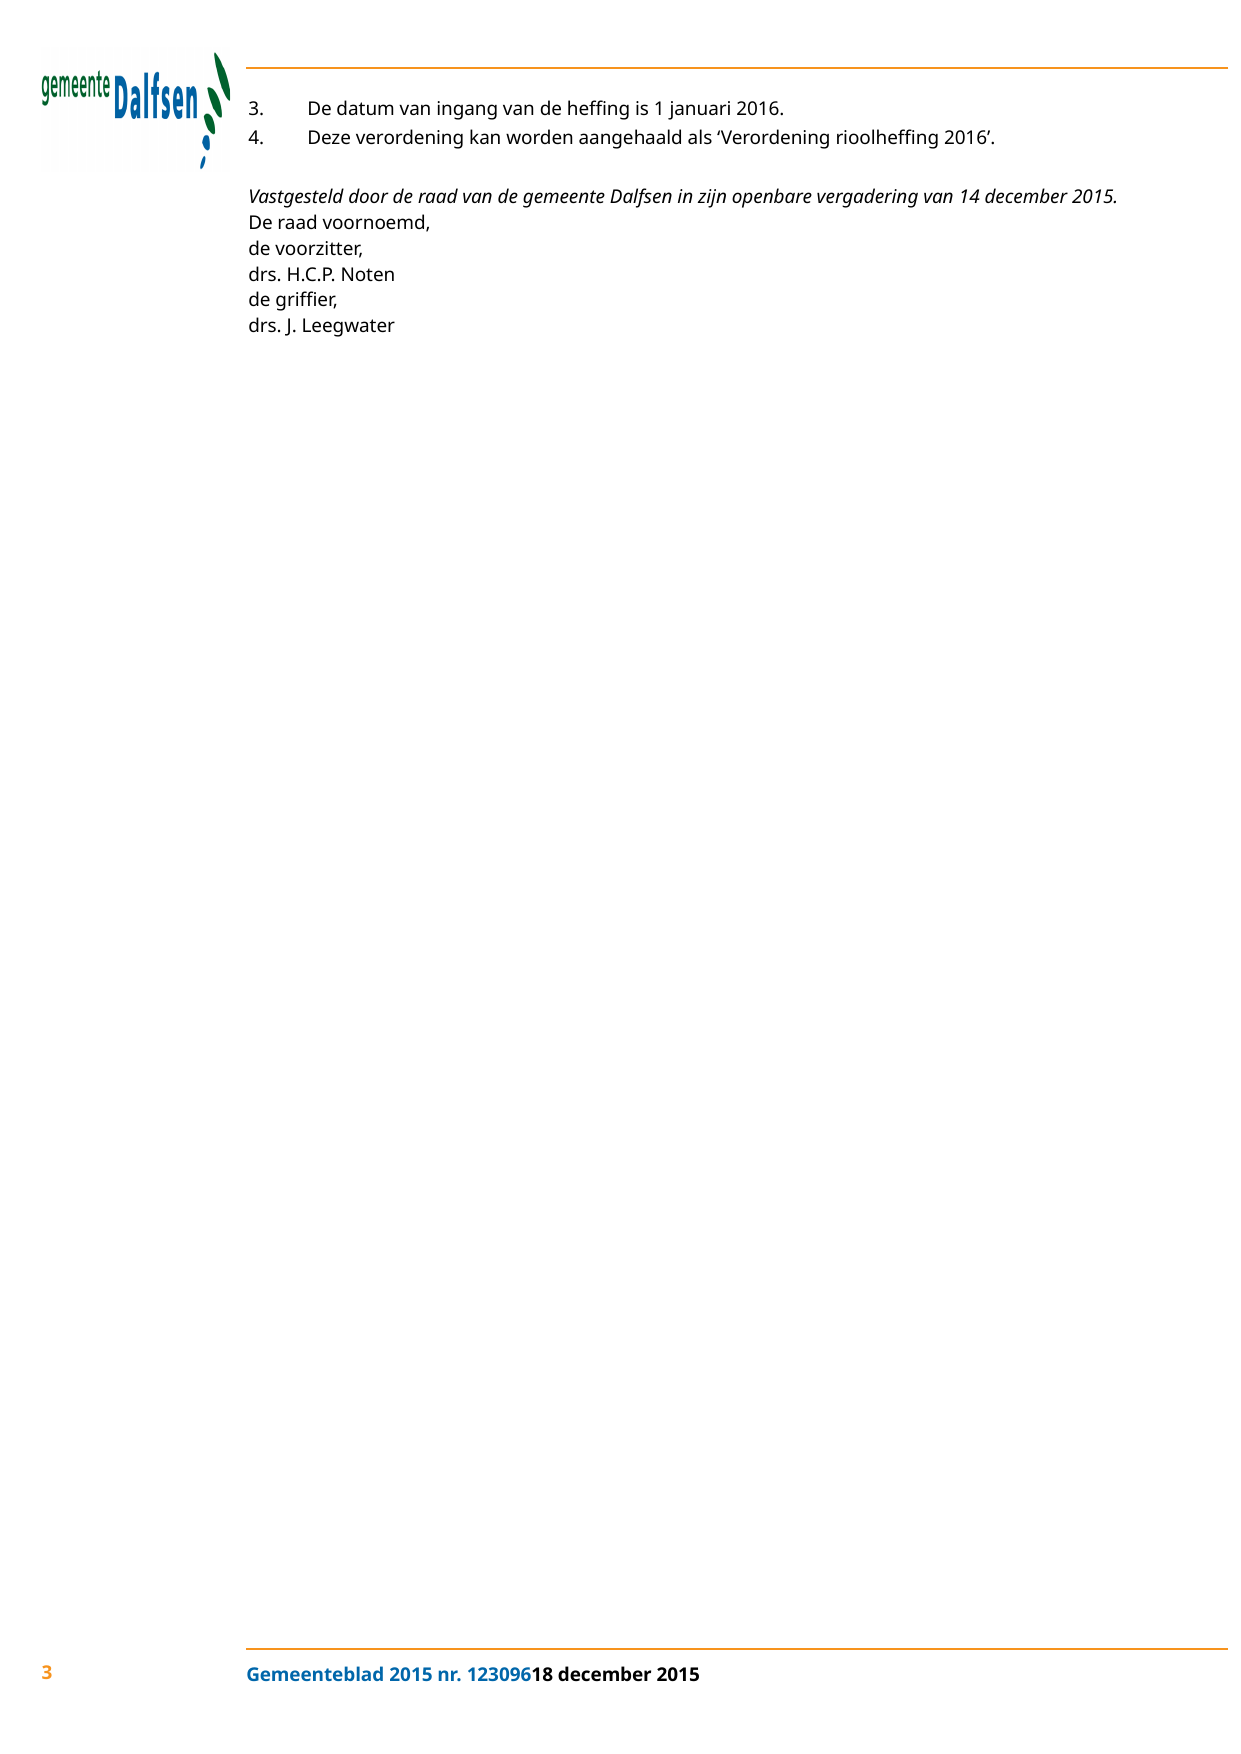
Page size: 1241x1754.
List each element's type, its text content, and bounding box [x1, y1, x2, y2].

list De datum van ingang van de heffing is 1 januari 2016. [248, 95, 1152, 121]
list Deze verordening kan worden aangehaald als ‘Verordening rioolheffing 2016’. [248, 124, 1152, 150]
picture [41, 47, 231, 172]
text De raad voornoemd, [248, 209, 1152, 235]
text de griffier, [248, 286, 1152, 312]
text de voorzitter, [248, 235, 1152, 261]
text drs. H.C.P. Noten [248, 261, 1152, 286]
text drs. J. Leegwater [248, 312, 1152, 338]
text Vastgesteld door de raad van de gemeente Dalfsen in zijn openbare vergadering van 14 december 2015. [248, 183, 1152, 209]
